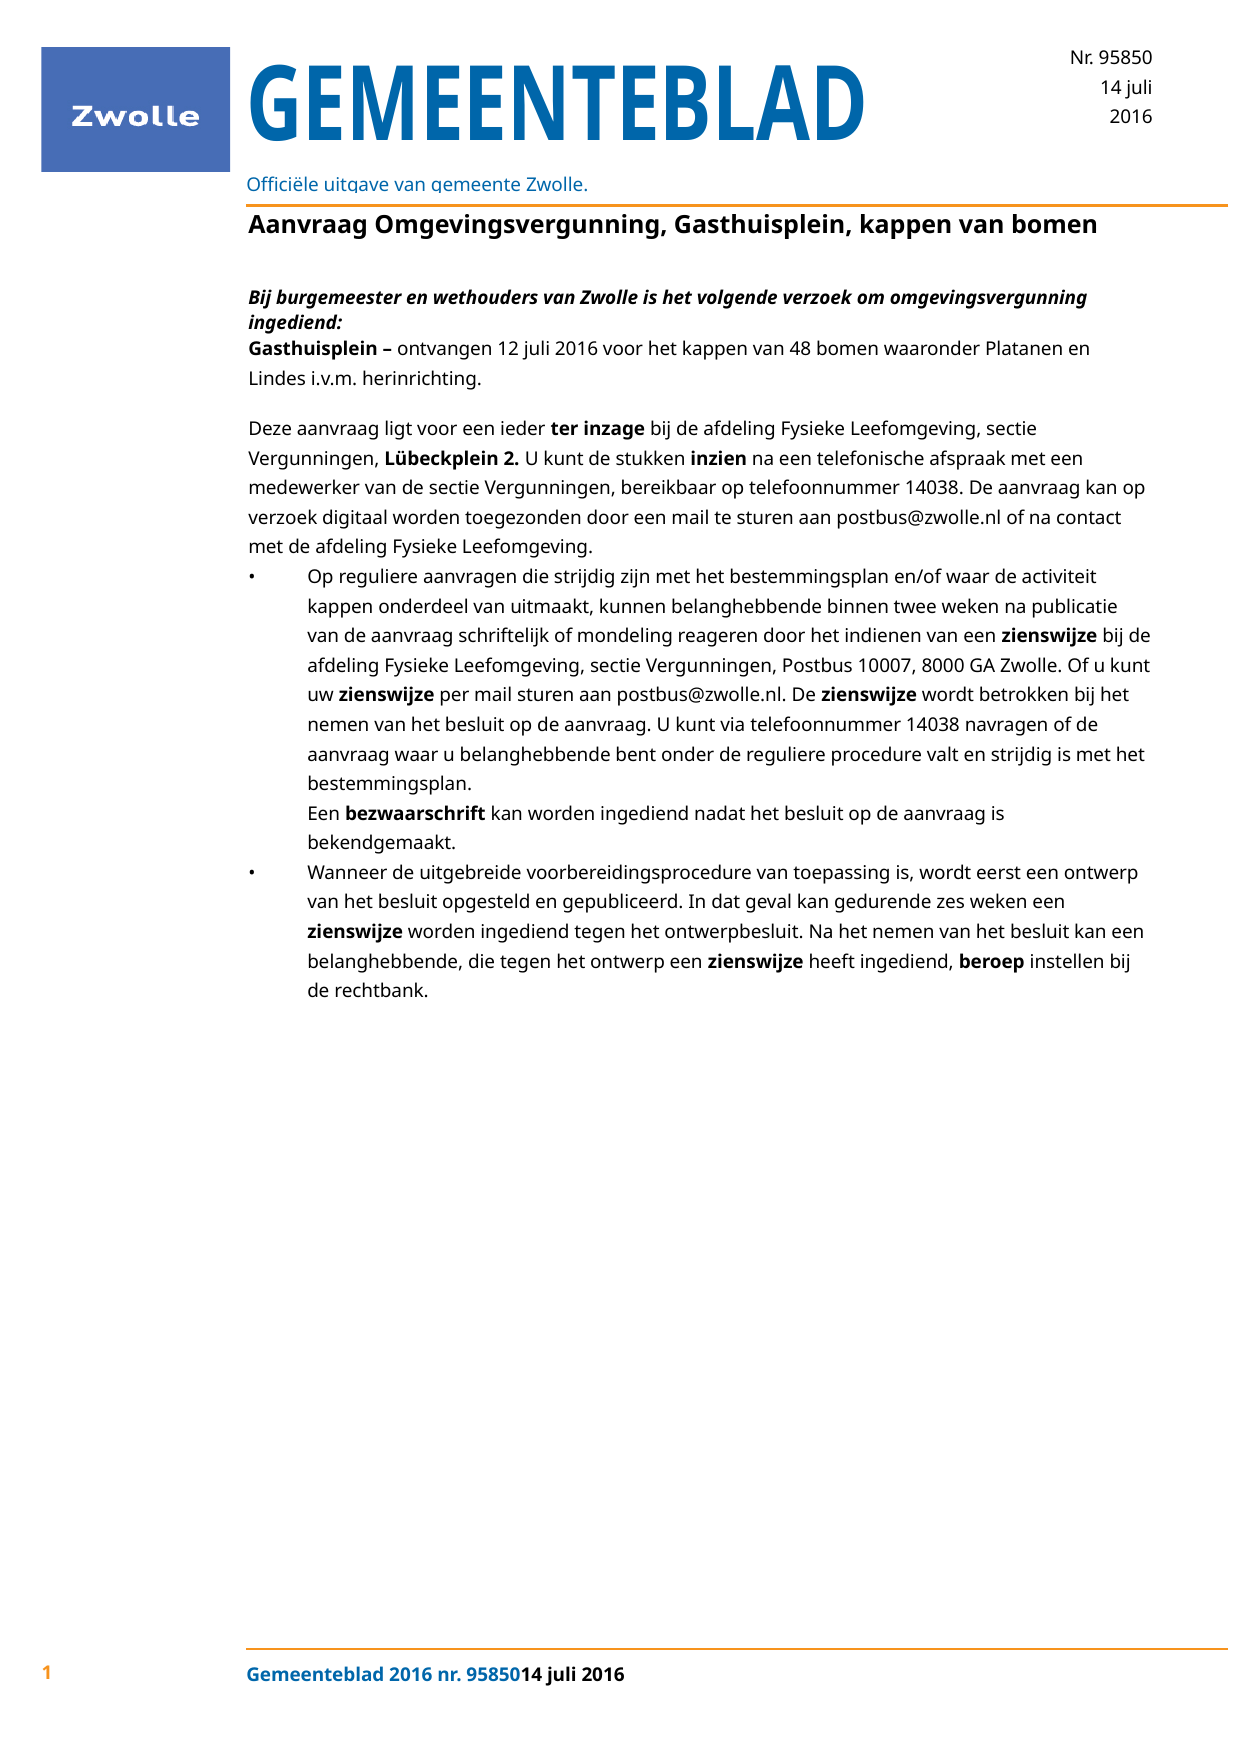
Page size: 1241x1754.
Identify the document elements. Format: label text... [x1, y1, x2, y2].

text Aanvraag Omgevingsvergunning, Gasthuisplein, kappen van bomen [248, 207, 1152, 241]
list Een bezwaarschrift kan worden ingediend nadat het besluit op de aanvraag is bekendgemaakt. [248, 800, 1152, 855]
list Wanneer de uitgebreide voorbereidingsprocedure van toepassing is, wordt eerst een ontwerp van het besluit opgesteld en gepubliceerd. In dat geval kan gedurende zes weken een zienswijze worden ingediend tegen het ontwerpbesluit. Na het nemen van het besluit kan een belanghebbende, die tegen het ontwerp een zienswijze heeft ingediend, beroep instellen bij de rechtbank. [248, 859, 1152, 1003]
text Bij burgemeester en wethouders van Zwolle is het volgende verzoek om omgevingsvergunning ingediend: [248, 284, 1152, 335]
list Op reguliere aanvragen die strijdig zijn met het bestemmingsplan en/of waar de activiteit kappen onderdeel van uitmaakt, kunnen belanghebbende binnen twee weken na publicatie van de aanvraag schriftelijk of mondeling reageren door het indienen van een zienswijze bij de afdeling Fysieke Leefomgeving, sectie Vergunningen, Postbus 10007, 8000 GA Zwolle. Of u kunt uw zienswijze per mail sturen aan postbus@zwolle.nl. De zienswijze wordt betrokken bij het nemen van het besluit op de aanvraag. U kunt via telefoonnummer 14038 navragen of de aanvraag waar u belanghebbende bent onder de reguliere procedure valt en strijdig is met het bestemmingsplan. [248, 563, 1152, 796]
text Gasthuisplein – ontvangen 12 juli 2016 voor het kappen van 48 bomen waaronder Platanen en Lindes i.v.m. herinrichting. [248, 335, 1152, 391]
picture [41, 47, 231, 172]
text Deze aanvraag ligt voor een ieder ter inzage bij de afdeling Fysieke Leefomgeving, sectie Vergunningen, Lübeckplein 2. U kunt de stukken inzien na een telefonische afspraak met een medewerker van de sectie Vergunningen, bereikbaar op telefoonnummer 14038. De aanvraag kan op verzoek digitaal worden toegezonden door een mail te sturen aan postbus@zwolle.nl of na contact met de afdeling Fysieke Leefomgeving. [248, 415, 1152, 559]
